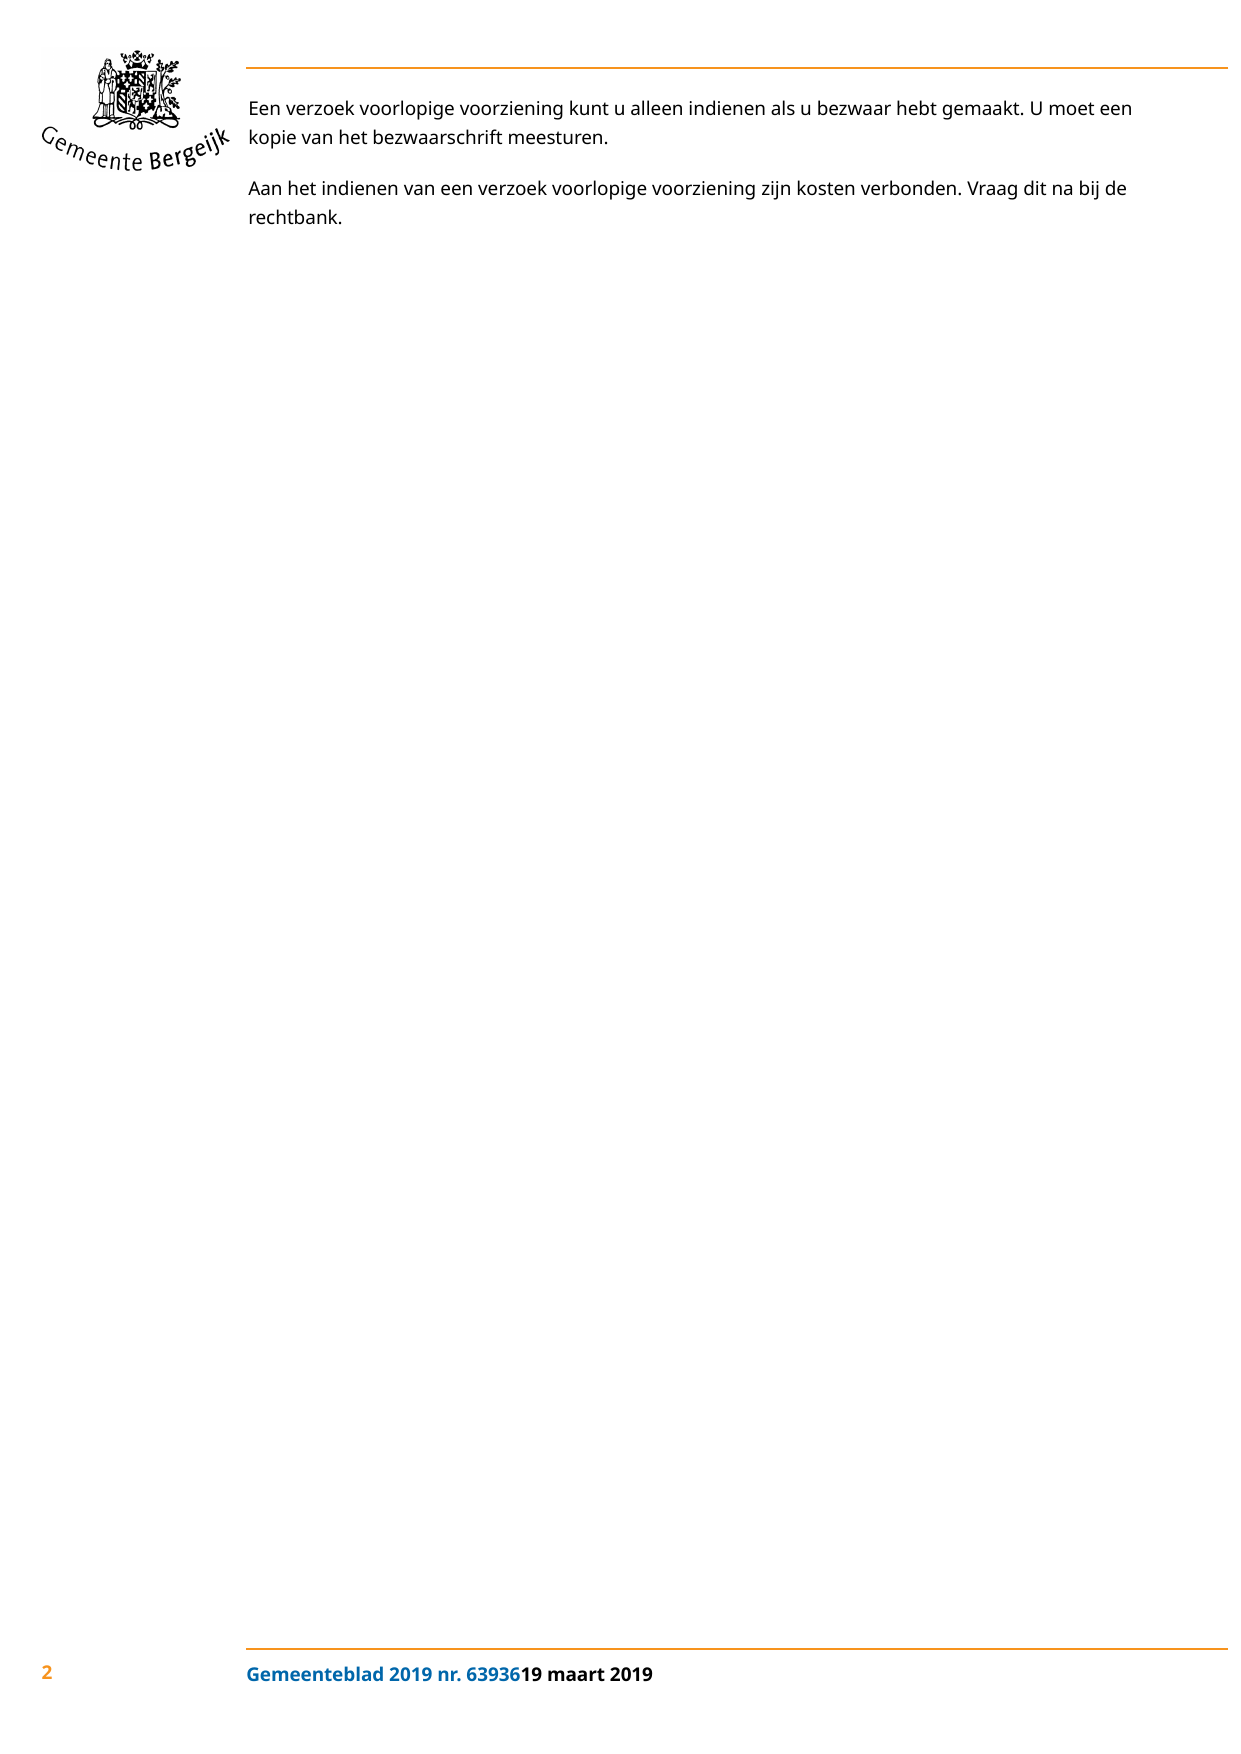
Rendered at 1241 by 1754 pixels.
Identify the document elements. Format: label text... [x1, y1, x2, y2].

text Aan het indienen van een verzoek voorlopige voorziening zijn kosten verbonden. Vraag dit na bij de rechtbank. [248, 175, 1152, 230]
text Een verzoek voorlopige voorziening kunt u alleen indienen als u bezwaar hebt gemaakt. U moet een kopie van het bezwaarschrift meesturen. [248, 95, 1152, 150]
picture [41, 47, 231, 172]
